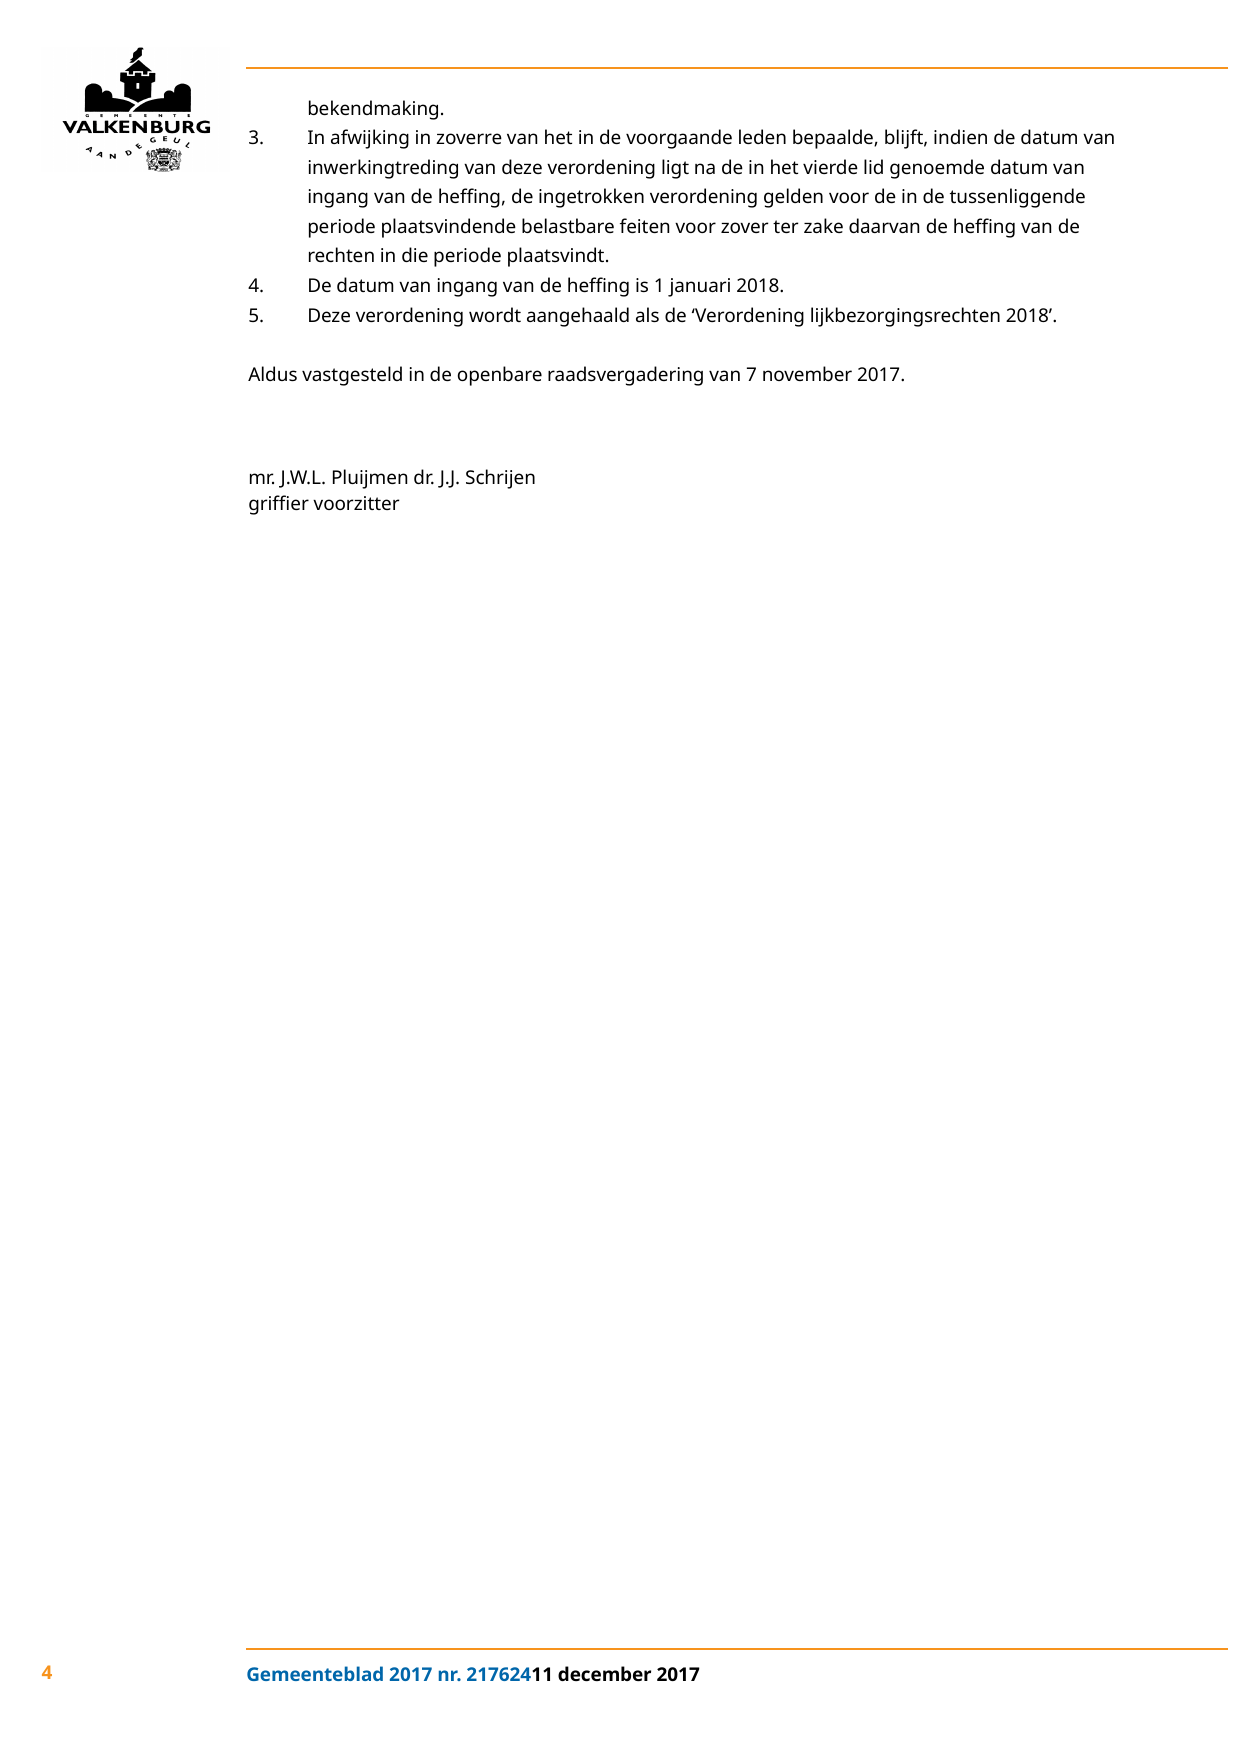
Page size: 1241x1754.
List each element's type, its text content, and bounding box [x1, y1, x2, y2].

text mr. J.W.L. Pluijmen dr. J.J. Schrijen [248, 464, 1152, 490]
list Deze verordening wordt aangehaald als de ‘Verordening lijkbezorgingsrechten 2018’. [248, 302, 1152, 328]
list De datum van ingang van de heffing is 1 januari 2018. [248, 272, 1152, 298]
text Aldus vastgesteld in de openbare raadsvergadering van 7 november 2017. [248, 361, 1152, 387]
picture [41, 47, 231, 172]
list In afwijking in zoverre van het in de voorgaande leden bepaalde, blijft, indien de datum van inwerkingtreding van deze verordening ligt na de in het vierde lid genoemde datum van ingang van de heffing, de ingetrokken verordening gelden voor de in de tussenliggende periode plaatsvindende belastbare feiten voor zover ter zake daarvan de heffing van de rechten in die periode plaatsvindt. [248, 124, 1152, 268]
text griffier voorzitter [248, 490, 1152, 515]
list bekendmaking. [248, 95, 1152, 121]
